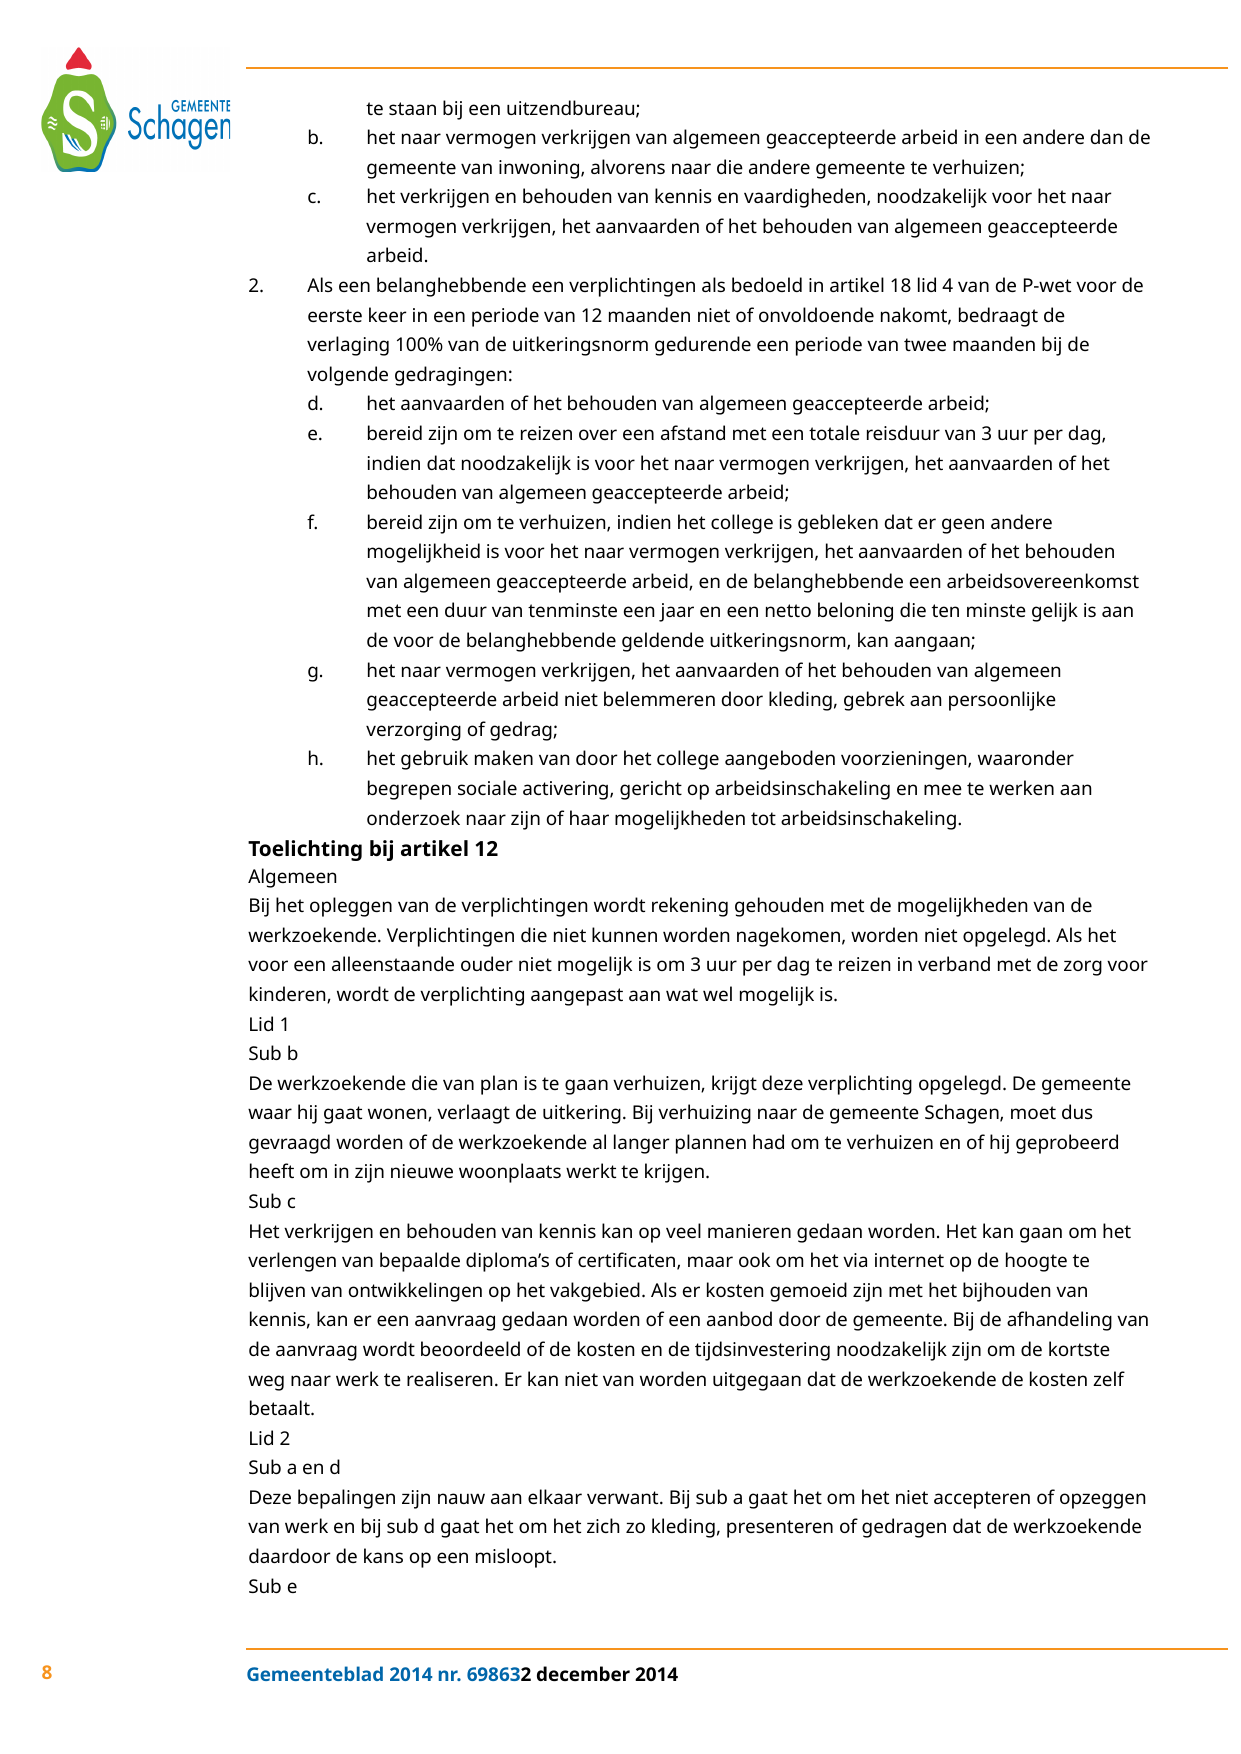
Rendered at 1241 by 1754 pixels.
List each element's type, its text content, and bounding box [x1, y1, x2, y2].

list te staan bij een uitzendbureau; [307, 95, 1152, 121]
list het aanvaarden of het behouden van algemeen geaccepteerde arbeid; [307, 391, 1152, 416]
text Deze bepalingen zijn nauw aan elkaar verwant. Bij sub a gaat het om het niet accepteren of opzeggen van werk en bij sub d gaat het om het zich zo kleding, presenteren of gedragen dat de werkzoekende daardoor de kans op een misloopt. [248, 1484, 1152, 1569]
text Sub a en d [248, 1454, 1152, 1480]
text Sub b [248, 1040, 1152, 1066]
text Algemeen [248, 863, 1152, 888]
list Als een belanghebbende een verplichtingen als bedoeld in artikel 18 lid 4 van de P-wet voor de eerste keer in een periode van 12 maanden niet of onvoldoende nakomt, bedraagt de verlaging 100% van de uitkeringsnorm gedurende een periode van twee maanden bij de volgende gedragingen: [248, 272, 1152, 387]
list het gebruik maken van door het college aangeboden voorzieningen, waaronder begrepen sociale activering, gericht op arbeidsinschakeling en mee te werken aan onderzoek naar zijn of haar mogelijkheden tot arbeidsinschakeling. [307, 746, 1152, 831]
text Lid 1 [248, 1011, 1152, 1036]
text Sub c [248, 1188, 1152, 1214]
list het verkrijgen en behouden van kennis en vaardigheden, noodzakelijk voor het naar vermogen verkrijgen, het aanvaarden of het behouden van algemeen geaccepteerde arbeid. [307, 183, 1152, 268]
text Sub e [248, 1573, 1152, 1598]
list het naar vermogen verkrijgen van algemeen geaccepteerde arbeid in een andere dan de gemeente van inwoning, alvorens naar die andere gemeente te verhuizen; [307, 124, 1152, 180]
text Lid 2 [248, 1425, 1152, 1451]
list bereid zijn om te verhuizen, indien het college is gebleken dat er geen andere mogelijkheid is voor het naar vermogen verkrijgen, het aanvaarden of het behouden van algemeen geaccepteerde arbeid, en de belanghebbende een arbeidsovereenkomst met een duur van tenminste een jaar en een netto beloning die ten minste gelijk is aan de voor de belanghebbende geldende uitkeringsnorm, kan aangaan; [307, 509, 1152, 653]
list het naar vermogen verkrijgen, het aanvaarden of het behouden van algemeen geaccepteerde arbeid niet belemmeren door kleding, gebrek aan persoonlijke verzorging of gedrag; [307, 657, 1152, 742]
text Toelichting bij artikel 12 [248, 834, 1152, 863]
text De werkzoekende die van plan is te gaan verhuizen, krijgt deze verplichting opgelegd. De gemeente waar hij gaat wonen, verlaagt de uitkering. Bij verhuizing naar de gemeente Schagen, moet dus gevraagd worden of de werkzoekende al langer plannen had om te verhuizen en of hij geprobeerd heeft om in zijn nieuwe woonplaats werkt te krijgen. [248, 1070, 1152, 1184]
picture [41, 47, 231, 172]
list bereid zijn om te reizen over een afstand met een totale reisduur van 3 uur per dag, indien dat noodzakelijk is voor het naar vermogen verkrijgen, het aanvaarden of het behouden van algemeen geaccepteerde arbeid; [307, 420, 1152, 505]
text Het verkrijgen en behouden van kennis kan op veel manieren gedaan worden. Het kan gaan om het verlengen van bepaalde diploma’s of certificaten, maar ook om het via internet op de hoogte te blijven van ontwikkelingen op het vakgebied. Als er kosten gemoeid zijn met het bijhouden van kennis, kan er een aanvraag gedaan worden of een aanbod door de gemeente. Bij de afhandeling van de aanvraag wordt beoordeeld of de kosten en de tijdsinvestering noodzakelijk zijn om de kortste weg naar werk te realiseren. Er kan niet van worden uitgegaan dat de werkzoekende de kosten zelf betaalt. [248, 1218, 1152, 1421]
text Bij het opleggen van de verplichtingen wordt rekening gehouden met de mogelijkheden van de werkzoekende. Verplichtingen die niet kunnen worden nagekomen, worden niet opgelegd. Als het voor een alleenstaande ouder niet mogelijk is om 3 uur per dag te reizen in verband met de zorg voor kinderen, wordt de verplichting aangepast aan wat wel mogelijk is. [248, 892, 1152, 1007]
